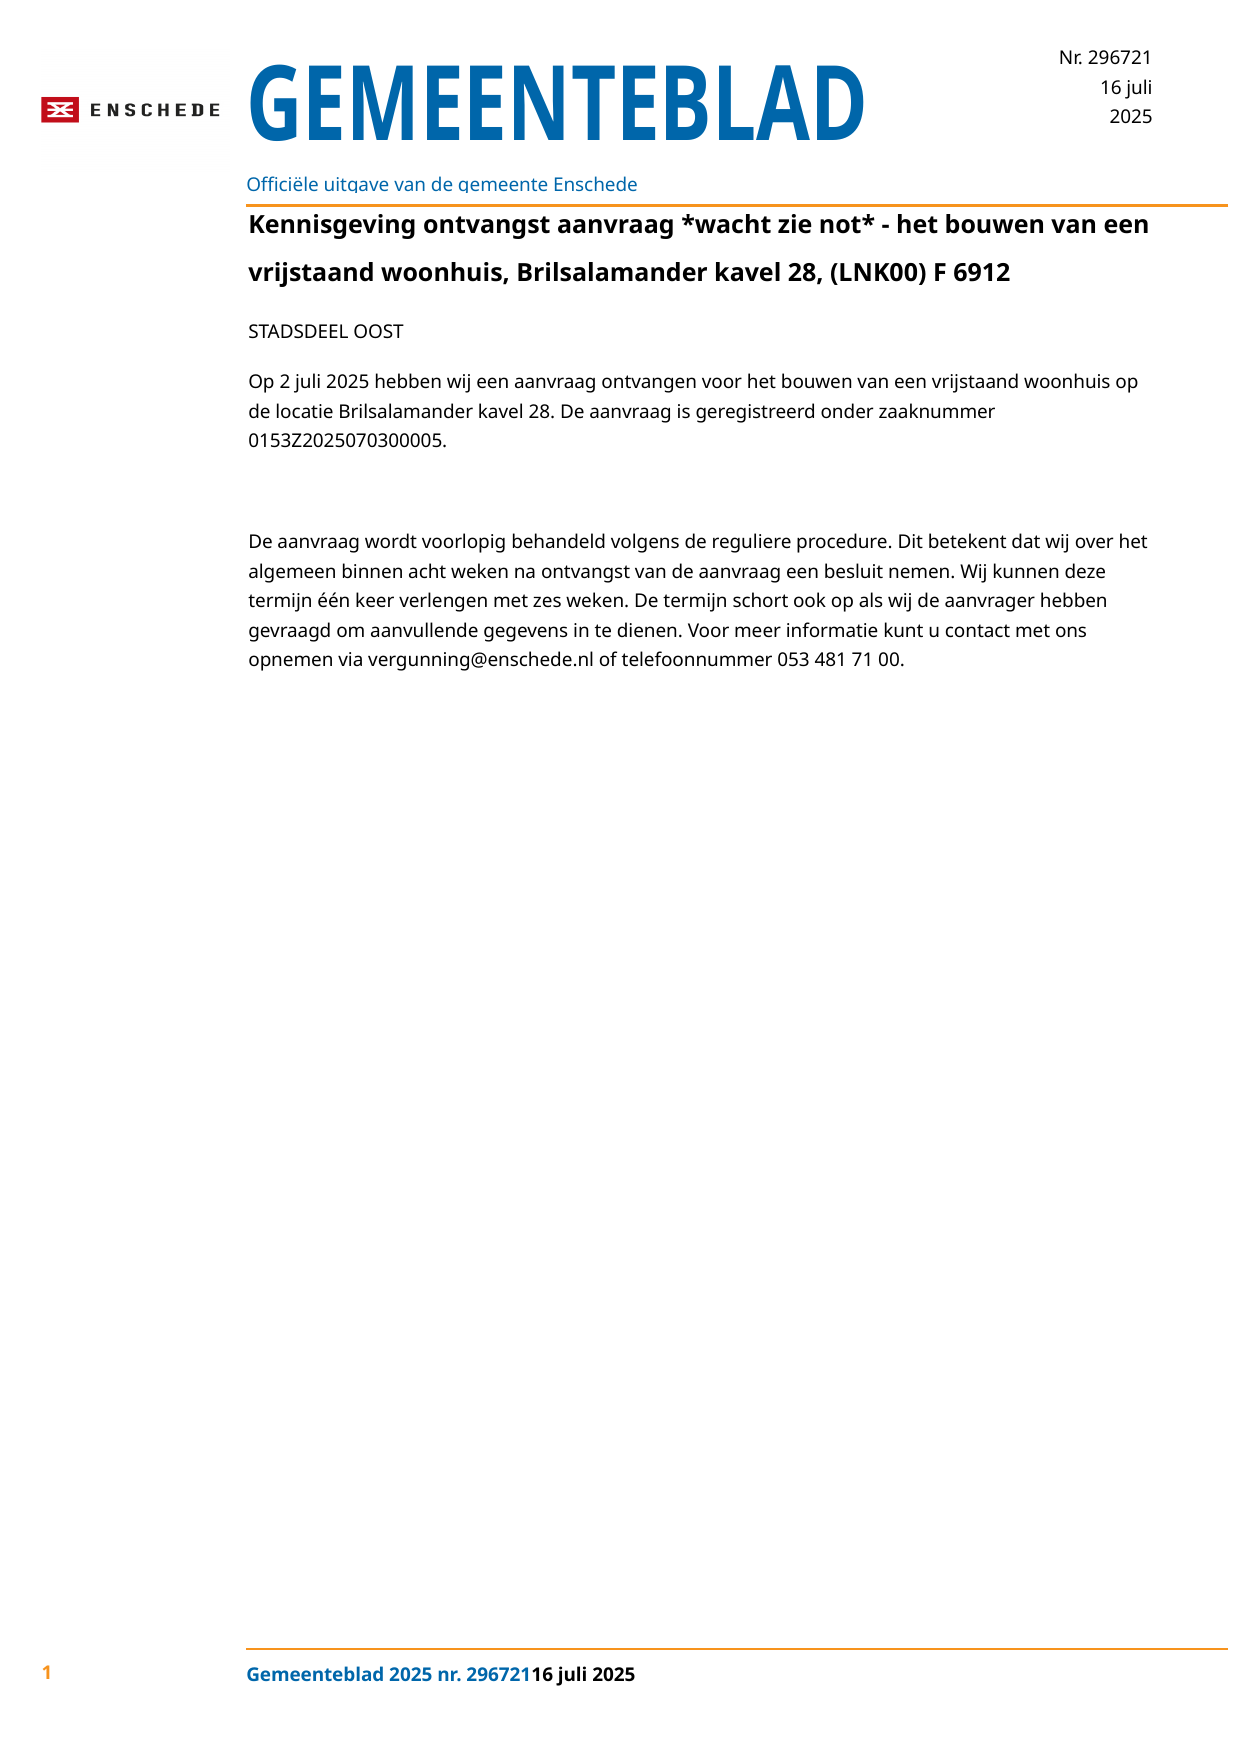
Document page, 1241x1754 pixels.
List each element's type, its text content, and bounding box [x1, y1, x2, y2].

text Op 2 juli 2025 hebben wij een aanvraag ontvangen voor het bouwen van een vrijstaand woonhuis op de locatie Brilsalamander kavel 28. De aanvraag is geregistreerd onder zaaknummer 0153Z2025070300005. [248, 368, 1152, 453]
text Kennisgeving ontvangst aanvraag *wacht zie not* - het bouwen van een vrijstaand woonhuis, Brilsalamander kavel 28, (LNK00) F 6912 [248, 207, 1152, 288]
text De aanvraag wordt voorlopig behandeld volgens de reguliere procedure. Dit betekent dat wij over het algemeen binnen acht weken na ontvangst van de aanvraag een besluit nemen. Wij kunnen deze termijn één keer verlengen met zes weken. De termijn schort ook op als wij de aanvrager hebben gevraagd om aanvullende gegevens in te dienen. Voor meer informatie kunt u contact met ons opnemen via vergunning@enschede.nl of telefoonnummer 053 481 71 00. [248, 528, 1152, 672]
picture [41, 47, 231, 172]
text STADSDEEL OOST [248, 318, 1152, 344]
